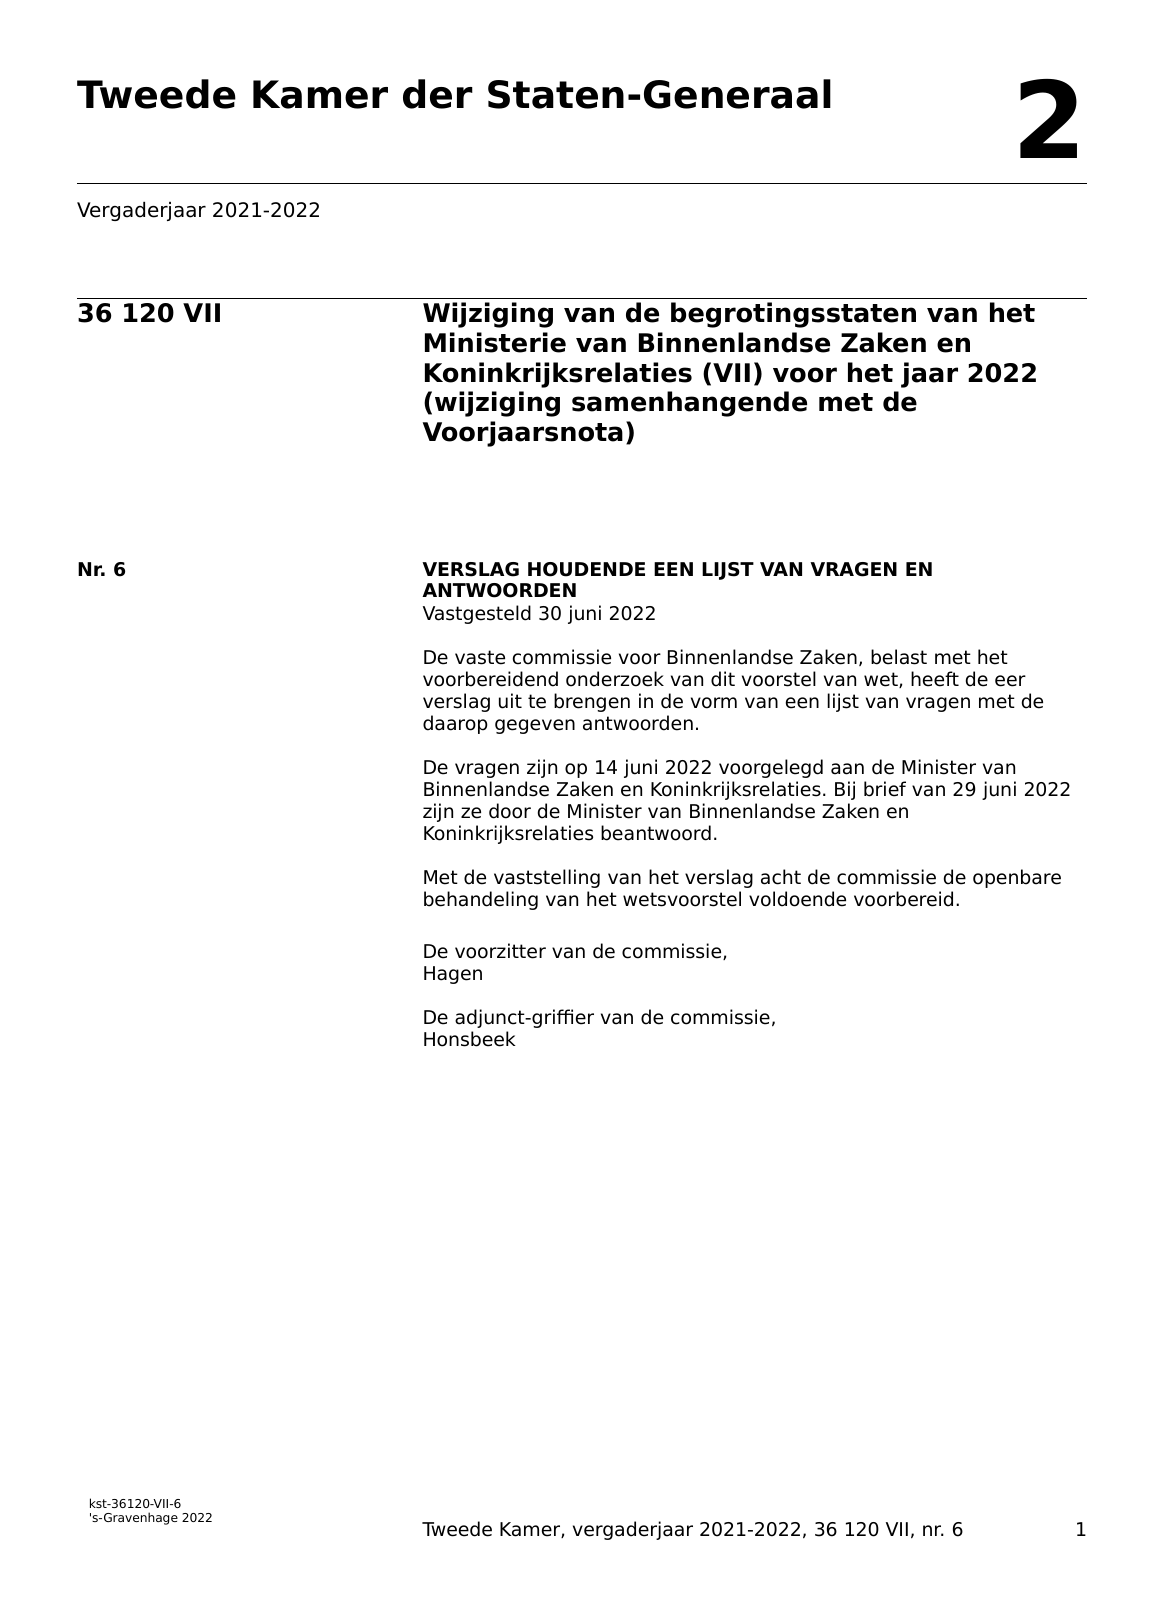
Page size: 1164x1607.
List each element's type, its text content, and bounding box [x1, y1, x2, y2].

text De voorzitter van de commissie, Hagen [422, 941, 1087, 985]
text Vastgesteld 30 juni 2022 [422, 602, 1087, 624]
table_header Tweede Kamer der Staten-Generaal [77, 59, 886, 183]
subtitle 36 120 VII Wijziging van de begrotingsstaten van het Ministerie van Binnenlandse Zaken en Koninkrijksrelaties (VII) voor het jaar 2022 (wijziging samenhangende met de Voorjaarsnota) [77, 299, 1087, 447]
text kst-36120-VII-6 [88, 1497, 323, 1511]
text De adjunct-griffier van de commissie, Honsbeek [422, 1007, 1087, 1051]
text Met de vaststelling van het verslag acht de commissie de openbare behandeling van het wetsvoorstel voldoende voorbereid. [422, 867, 1087, 911]
table_cell Vergaderjaar 2021-2022 [77, 184, 1087, 298]
text De vaste commissie voor Binnenlandse Zaken, belast met het voorbereidend onderzoek van dit voorstel van wet, heeft de eer verslag uit te brengen in de vorm van een lijst van vragen met de daarop gegeven antwoorden. [422, 647, 1087, 734]
text De vragen zijn op 14 juni 2022 voorgelegd aan de Minister van Binnenlandse Zaken en Koninkrijksrelaties. Bij brief van 29 juni 2022 zijn ze door de Minister van Binnenlandse Zaken en Koninkrijksrelaties beantwoord. [422, 757, 1087, 844]
table_header 2 [886, 59, 1087, 183]
text 's-Gravenhage 2022 [88, 1511, 323, 1525]
subtitle Nr. 6 VERSLAG HOUDENDE EEN LIJST VAN VRAGEN EN ANTWOORDEN [77, 558, 1087, 602]
